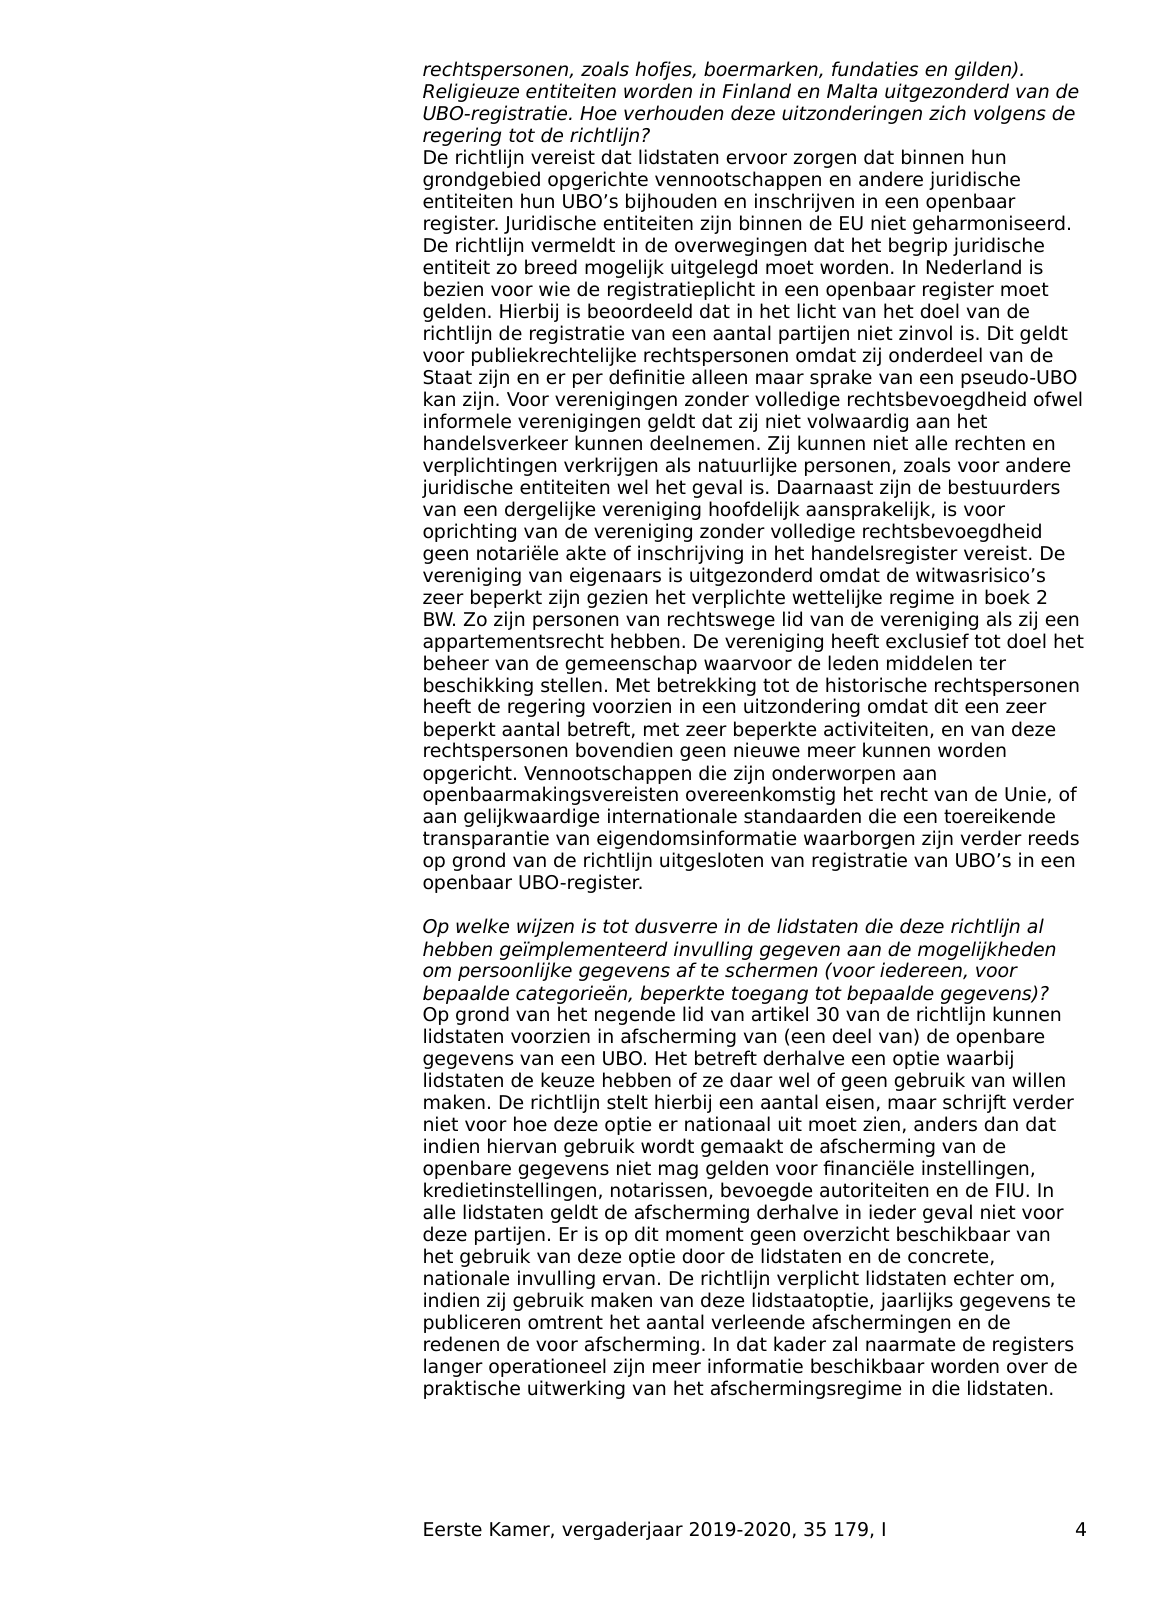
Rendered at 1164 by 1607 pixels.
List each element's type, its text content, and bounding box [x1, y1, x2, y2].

text rechtspersonen, zoals hofjes, boermarken, fundaties en gilden). Religieuze entiteiten worden in Finland en Malta uitgezonderd van de UBO-registratie. Hoe verhouden deze uitzonderingen zich volgens de regering tot de richtlijn? [422, 59, 1087, 147]
text Op grond van het negende lid van artikel 30 van de richtlijn kunnen lidstaten voorzien in afscherming van (een deel van) de openbare gegevens van een UBO. Het betreft derhalve een optie waarbij lidstaten de keuze hebben of ze daar wel of geen gebruik van willen maken. De richtlijn stelt hierbij een aantal eisen, maar schrijft verder niet voor hoe deze optie er nationaal uit moet zien, anders dan dat indien hiervan gebruik wordt gemaakt de afscherming van de openbare gegevens niet mag gelden voor financiële instellingen, kredietinstellingen, notarissen, bevoegde autoriteiten en de FIU. In alle lidstaten geldt de afscherming derhalve in ieder geval niet voor deze partijen. Er is op dit moment geen overzicht beschikbaar van het gebruik van deze optie door de lidstaten en de concrete, nationale invulling ervan. De richtlijn verplicht lidstaten echter om, indien zij gebruik maken van deze lidstaatoptie, jaarlijks gegevens te publiceren omtrent het aantal verleende afschermingen en de redenen de voor afscherming. In dat kader zal naarmate de registers langer operationeel zijn meer informatie beschikbaar worden over de praktische uitwerking van het afschermingsregime in die lidstaten. [422, 1004, 1087, 1400]
text De richtlijn vereist dat lidstaten ervoor zorgen dat binnen hun grondgebied opgerichte vennootschappen en andere juridische entiteiten hun UBO’s bijhouden en inschrijven in een openbaar register. Juridische entiteiten zijn binnen de EU niet geharmoniseerd. De richtlijn vermeldt in de overwegingen dat het begrip juridische entiteit zo breed mogelijk uitgelegd moet worden. In Nederland is bezien voor wie de registratieplicht in een openbaar register moet gelden. Hierbij is beoordeeld dat in het licht van het doel van de richtlijn de registratie van een aantal partijen niet zinvol is. Dit geldt voor publiekrechtelijke rechtspersonen omdat zij onderdeel van de Staat zijn en er per definitie alleen maar sprake van een pseudo-UBO kan zijn. Voor verenigingen zonder volledige rechtsbevoegdheid ofwel informele verenigingen geldt dat zij niet volwaardig aan het handelsverkeer kunnen deelnemen. Zij kunnen niet alle rechten en verplichtingen verkrijgen als natuurlijke personen, zoals voor andere juridische entiteiten wel het geval is. Daarnaast zijn de bestuurders van een dergelijke vereniging hoofdelijk aansprakelijk, is voor oprichting van de vereniging zonder volledige rechtsbevoegdheid geen notariële akte of inschrijving in het handelsregister vereist. De vereniging van eigenaars is uitgezonderd omdat de witwasrisico’s zeer beperkt zijn gezien het verplichte wettelijke regime in boek 2 BW. Zo zijn personen van rechtswege lid van de vereniging als zij een appartementsrecht hebben. De vereniging heeft exclusief tot doel het beheer van de gemeenschap waarvoor de leden middelen ter beschikking stellen. Met betrekking tot de historische rechtspersonen heeft de regering voorzien in een uitzondering omdat dit een zeer beperkt aantal betreft, met zeer beperkte activiteiten, en van deze rechtspersonen bovendien geen nieuwe meer kunnen worden opgericht. Vennootschappen die zijn onderworpen aan openbaarmakingsvereisten overeenkomstig het recht van de Unie, of aan gelijkwaardige internationale standaarden die een toereikende transparantie van eigendomsinformatie waarborgen zijn verder reeds op grond van de richtlijn uitgesloten van registratie van UBO’s in een openbaar UBO-register. [422, 147, 1087, 894]
text Op welke wijzen is tot dusverre in de lidstaten die deze richtlijn al hebben geïmplementeerd invulling gegeven aan de mogelijkheden om persoonlijke gegevens af te schermen (voor iedereen, voor bepaalde categorieën, beperkte toegang tot bepaalde gegevens)? [422, 916, 1087, 1004]
